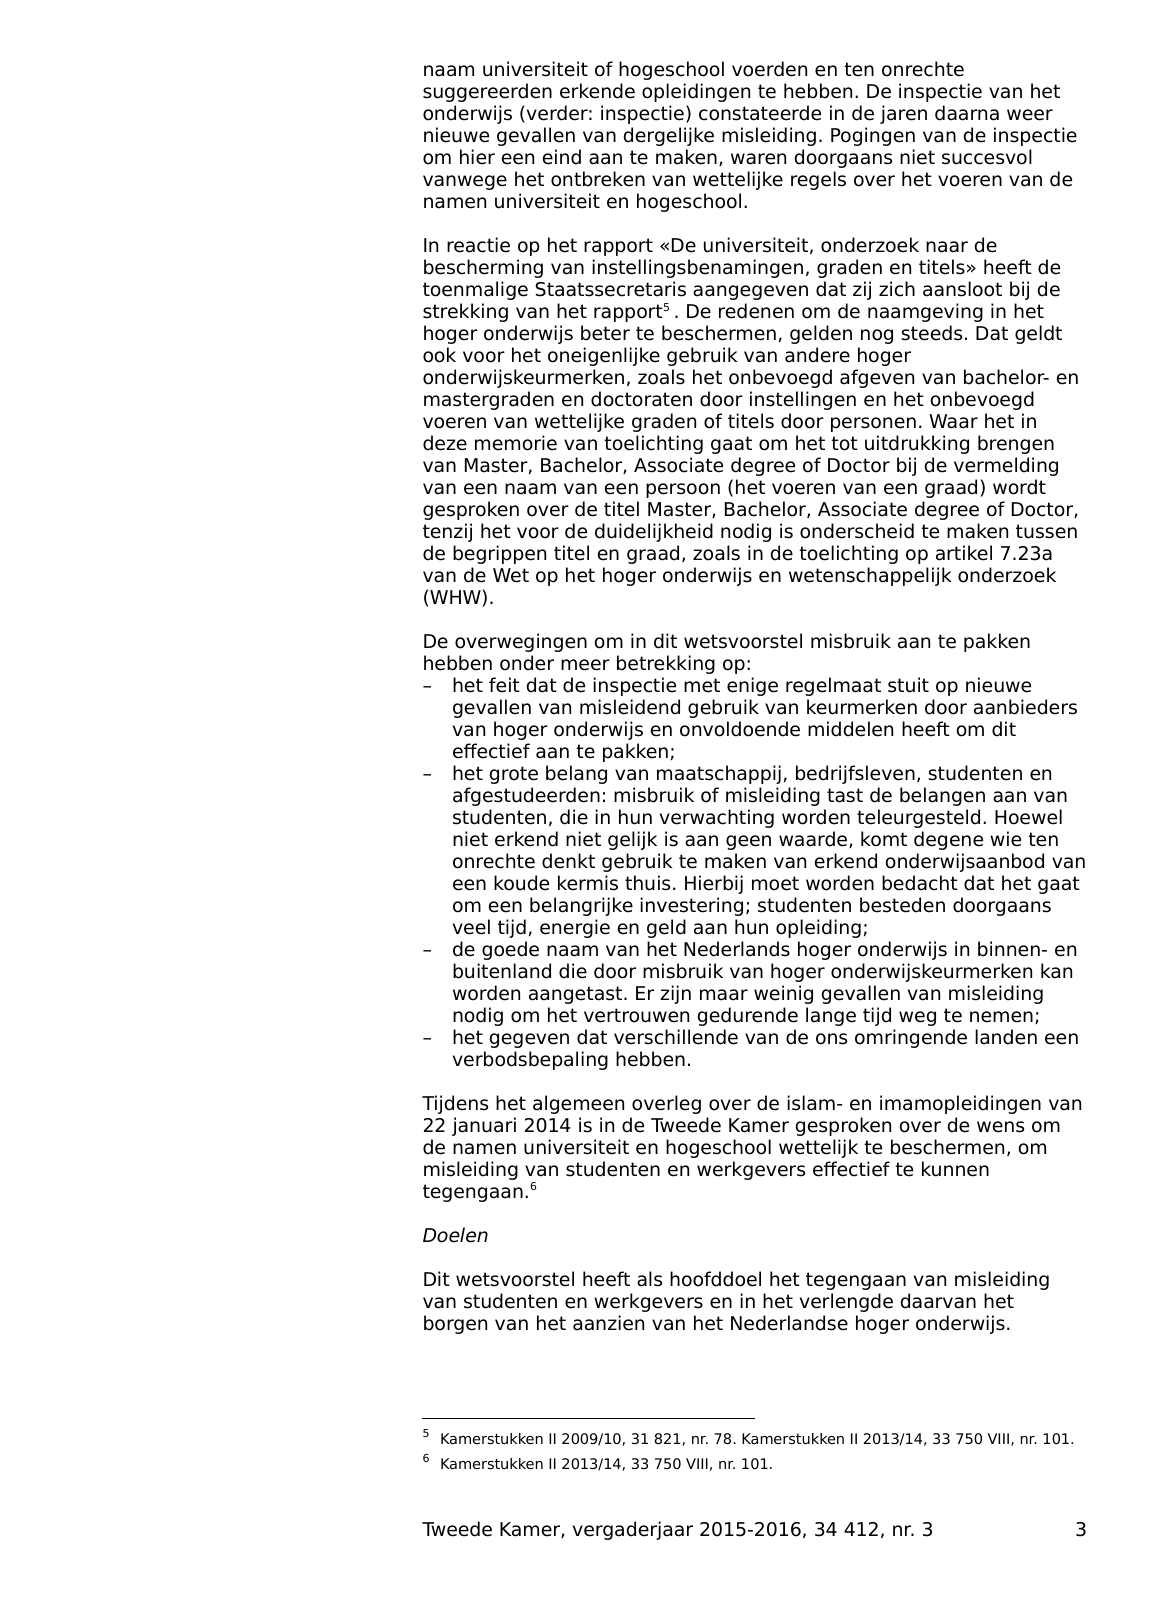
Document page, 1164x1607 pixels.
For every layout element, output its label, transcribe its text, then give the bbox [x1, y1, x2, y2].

text – het grote belang van maatschappij, bedrijfsleven, studenten en afgestudeerden: misbruik of misleiding tast de belangen aan van studenten, die in hun verwachting worden teleurgesteld. Hoewel niet erkend niet gelijk is aan geen waarde, komt degene wie ten onrechte denkt gebruik te maken van erkend onderwijsaanbod van een koude kermis thuis. Hierbij moet worden bedacht dat het gaat om een belangrijke investering; studenten besteden doorgaans veel tijd, energie en geld aan hun opleiding; [422, 763, 1087, 939]
text Kamerstukken II 2009/10, 31 821, nr. 78. Kamerstukken II 2013/14, 33 750 VIII, nr. 101. [422, 1427, 1087, 1449]
text naam universiteit of hogeschool voerden en ten onrechte suggereerden erkende opleidingen te hebben. De inspectie van het onderwijs (verder: inspectie) constateerde in de jaren daarna weer nieuwe gevallen van dergelijke misleiding. Pogingen van de inspectie om hier een eind aan te maken, waren doorgaans niet succesvol vanwege het ontbreken van wettelijke regels over het voeren van de namen universiteit en hogeschool. [422, 59, 1087, 213]
text Tijdens het algemeen overleg over de islam- en imamopleidingen van 22 januari 2014 is in de Tweede Kamer gesproken over de wens om de namen universiteit en hogeschool wettelijk te beschermen, om misleiding van studenten en werkgevers effectief te kunnen tegengaan. [422, 1093, 1087, 1203]
text – het gegeven dat verschillende van de ons omringende landen een verbodsbepaling hebben. [422, 1027, 1087, 1071]
text Kamerstukken II 2013/14, 33 750 VIII, nr. 101. [422, 1452, 1087, 1474]
text In reactie op het rapport «De universiteit, onderzoek naar de bescherming van instellingsbenamingen, graden en titels» heeft de toenmalige Staatssecretaris aangegeven dat zij zich aansloot bij de strekking van het rapport. De redenen om de naamgeving in het hoger onderwijs beter te beschermen, gelden nog steeds. Dat geldt ook voor het oneigenlijke gebruik van andere hoger onderwijskeurmerken, zoals het onbevoegd afgeven van bachelor- en mastergraden en doctoraten door instellingen en het onbevoegd voeren van wettelijke graden of titels door personen. Waar het in deze memorie van toelichting gaat om het tot uitdrukking brengen van Master, Bachelor, Associate degree of Doctor bij de vermelding van een naam van een persoon (het voeren van een graad) wordt gesproken over de titel Master, Bachelor, Associate degree of Doctor, tenzij het voor de duidelijkheid nodig is onderscheid te maken tussen de begrippen titel en graad, zoals in de toelichting op artikel 7.23a van de Wet op het hoger onderwijs en wetenschappelijk onderzoek (WHW). [422, 235, 1087, 609]
text – het feit dat de inspectie met enige regelmaat stuit op nieuwe gevallen van misleidend gebruik van keurmerken door aanbieders van hoger onderwijs en onvoldoende middelen heeft om dit effectief aan te pakken; [422, 675, 1087, 763]
text – de goede naam van het Nederlands hoger onderwijs in binnen- en buitenland die door misbruik van hoger onderwijskeurmerken kan worden aangetast. Er zijn maar weinig gevallen van misleiding nodig om het vertrouwen gedurende lange tijd weg te nemen; [422, 939, 1087, 1027]
text Dit wetsvoorstel heeft als hoofddoel het tegengaan van misleiding van studenten en werkgevers en in het verlengde daarvan het borgen van het aanzien van het Nederlandse hoger onderwijs. [422, 1269, 1087, 1335]
text De overwegingen om in dit wetsvoorstel misbruik aan te pakken hebben onder meer betrekking op: [422, 631, 1087, 675]
subtitle Doelen [422, 1225, 1087, 1247]
